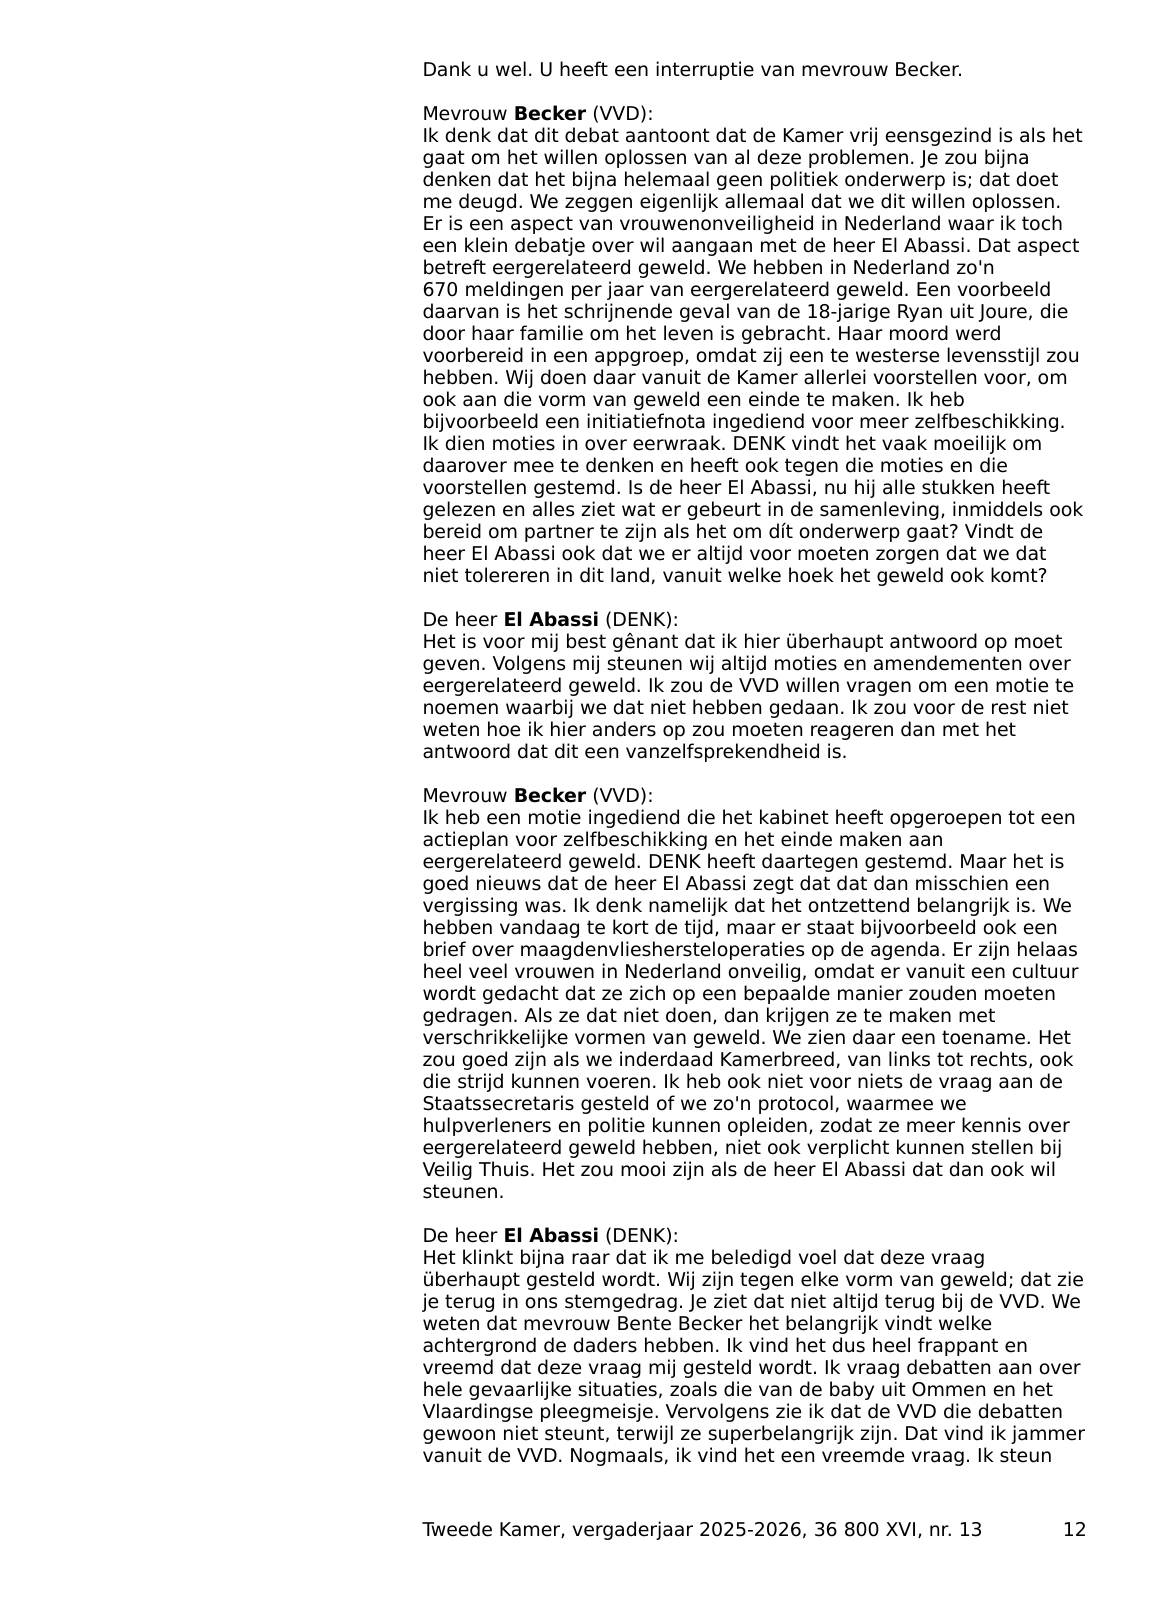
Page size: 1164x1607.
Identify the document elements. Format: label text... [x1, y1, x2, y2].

text De heer El Abassi (DENK): [422, 609, 1087, 631]
text De heer El Abassi (DENK): [422, 1225, 1087, 1247]
text Mevrouw Becker (VVD): [422, 103, 1087, 125]
text Ik heb een motie ingediend die het kabinet heeft opgeroepen tot een actieplan voor zelfbeschikking en het einde maken aan eergerelateerd geweld. DENK heeft daartegen gestemd. Maar het is goed nieuws dat de heer El Abassi zegt dat dat dan misschien een vergissing was. Ik denk namelijk dat het ontzettend belangrijk is. We hebben vandaag te kort de tijd, maar er staat bijvoorbeeld ook een brief over maagdenvlieshersteloperaties op de agenda. Er zijn helaas heel veel vrouwen in Nederland onveilig, omdat er vanuit een cultuur wordt gedacht dat ze zich op een bepaalde manier zouden moeten gedragen. Als ze dat niet doen, dan krijgen ze te maken met verschrikkelijke vormen van geweld. We zien daar een toename. Het zou goed zijn als we inderdaad Kamerbreed, van links tot rechts, ook die strijd kunnen voeren. Ik heb ook niet voor niets de vraag aan de Staatssecretaris gesteld of we zo'n protocol, waarmee we hulpverleners en politie kunnen opleiden, zodat ze meer kennis over eergerelateerd geweld hebben, niet ook verplicht kunnen stellen bij Veilig Thuis. Het zou mooi zijn als de heer El Abassi dat dan ook wil steunen. [422, 807, 1087, 1203]
text Ik denk dat dit debat aantoont dat de Kamer vrij eensgezind is als het gaat om het willen oplossen van al deze problemen. Je zou bijna denken dat het bijna helemaal geen politiek onderwerp is; dat doet me deugd. We zeggen eigenlijk allemaal dat we dit willen oplossen. Er is een aspect van vrouwenonveiligheid in Nederland waar ik toch een klein debatje over wil aangaan met de heer El Abassi. Dat aspect betreft eergerelateerd geweld. We hebben in Nederland zo'n 670 meldingen per jaar van eergerelateerd geweld. Een voorbeeld daarvan is het schrijnende geval van de 18-jarige Ryan uit Joure, die door haar familie om het leven is gebracht. Haar moord werd voorbereid in een appgroep, omdat zij een te westerse levensstijl zou hebben. Wij doen daar vanuit de Kamer allerlei voorstellen voor, om ook aan die vorm van geweld een einde te maken. Ik heb bijvoorbeeld een initiatiefnota ingediend voor meer zelfbeschikking. Ik dien moties in over eerwraak. DENK vindt het vaak moeilijk om daarover mee te denken en heeft ook tegen die moties en die voorstellen gestemd. Is de heer El Abassi, nu hij alle stukken heeft gelezen en alles ziet wat er gebeurt in de samenleving, inmiddels ook bereid om partner te zijn als het om dít onderwerp gaat? Vindt de heer El Abassi ook dat we er altijd voor moeten zorgen dat we dat niet tolereren in dit land, vanuit welke hoek het geweld ook komt? [422, 125, 1087, 587]
text Het klinkt bijna raar dat ik me beledigd voel dat deze vraag überhaupt gesteld wordt. Wij zijn tegen elke vorm van geweld; dat zie je terug in ons stemgedrag. Je ziet dat niet altijd terug bij de VVD. We weten dat mevrouw Bente Becker het belangrijk vindt welke achtergrond de daders hebben. Ik vind het dus heel frappant en vreemd dat deze vraag mij gesteld wordt. Ik vraag debatten aan over hele gevaarlijke situaties, zoals die van de baby uit Ommen en het Vlaardingse pleegmeisje. Vervolgens zie ik dat de VVD die debatten gewoon niet steunt, terwijl ze superbelangrijk zijn. Dat vind ik jammer vanuit de VVD. Nogmaals, ik vind het een vreemde vraag. Ik steun [422, 1247, 1087, 1467]
text Het is voor mij best gênant dat ik hier überhaupt antwoord op moet geven. Volgens mij steunen wij altijd moties en amendementen over eergerelateerd geweld. Ik zou de VVD willen vragen om een motie te noemen waarbij we dat niet hebben gedaan. Ik zou voor de rest niet weten hoe ik hier anders op zou moeten reageren dan met het antwoord dat dit een vanzelfsprekendheid is. [422, 631, 1087, 763]
text Mevrouw Becker (VVD): [422, 785, 1087, 807]
text Dank u wel. U heeft een interruptie van mevrouw Becker. [422, 59, 1087, 81]
